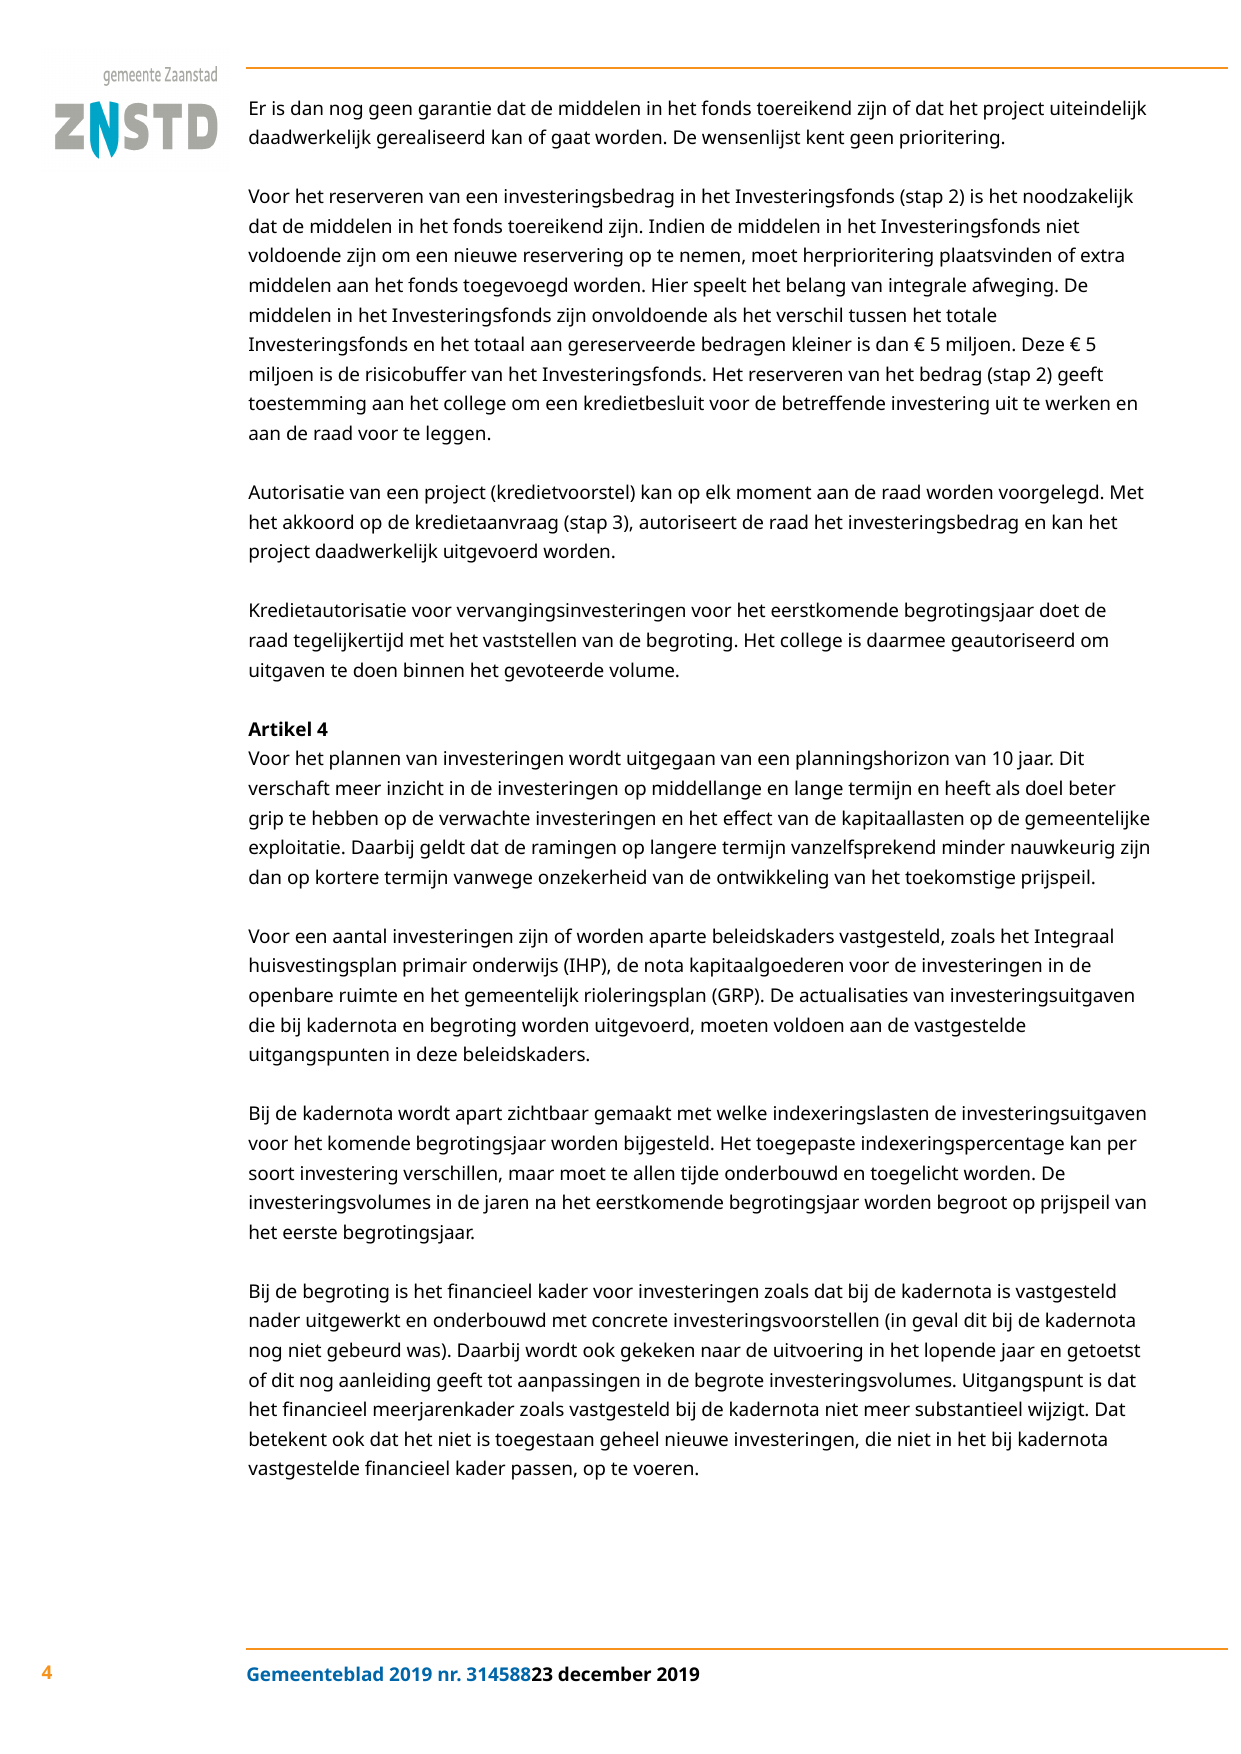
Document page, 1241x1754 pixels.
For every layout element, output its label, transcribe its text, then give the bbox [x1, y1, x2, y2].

text Voor het plannen van investeringen wordt uitgegaan van een planningshorizon van 10 jaar. Dit verschaft meer inzicht in de investeringen op middellange en lange termijn en heeft als doel beter grip te hebben op de verwachte investeringen en het effect van de kapitaallasten op de gemeentelijke exploitatie. Daarbij geldt dat de ramingen op langere termijn vanzelfsprekend minder nauwkeurig zijn dan op kortere termijn vanwege onzekerheid van de ontwikkeling van het toekomstige prijspeil. [248, 746, 1152, 890]
picture [41, 47, 231, 172]
text Er is dan nog geen garantie dat de middelen in het fonds toereikend zijn of dat het project uiteindelijk daadwerkelijk gerealiseerd kan of gaat worden. De wensenlijst kent geen prioritering. [248, 95, 1152, 150]
text Artikel 4 [248, 716, 1152, 742]
text Bij de kadernota wordt apart zichtbaar gemaakt met welke indexeringslasten de investeringsuitgaven voor het komende begrotingsjaar worden bijgesteld. Het toegepaste indexeringspercentage kan per soort investering verschillen, maar moet te allen tijde onderbouwd en toegelicht worden. De investeringsvolumes in de jaren na het eerstkomende begrotingsjaar worden begroot op prijspeil van het eerste begrotingsjaar. [248, 1101, 1152, 1245]
text Bij de begroting is het financieel kader voor investeringen zoals dat bij de kadernota is vastgesteld nader uitgewerkt en onderbouwd met concrete investeringsvoorstellen (in geval dit bij de kadernota nog niet gebeurd was). Daarbij wordt ook gekeken naar de uitvoering in het lopende jaar en getoetst of dit nog aanleiding geeft tot aanpassingen in de begrote investeringsvolumes. Uitgangspunt is dat het financieel meerjarenkader zoals vastgesteld bij de kadernota niet meer substantieel wijzigt. Dat betekent ook dat het niet is toegestaan geheel nieuwe investeringen, die niet in het bij kadernota vastgestelde financieel kader passen, op te voeren. [248, 1278, 1152, 1481]
text Autorisatie van een project (kredietvoorstel) kan op elk moment aan de raad worden voorgelegd. Met het akkoord op de kredietaanvraag (stap 3), autoriseert de raad het investeringsbedrag en kan het project daadwerkelijk uitgevoerd worden. [248, 479, 1152, 564]
text Voor het reserveren van een investeringsbedrag in het Investeringsfonds (stap 2) is het noodzakelijk dat de middelen in het fonds toereikend zijn. Indien de middelen in het Investeringsfonds niet voldoende zijn om een nieuwe reservering op te nemen, moet herprioritering plaatsvinden of extra middelen aan het fonds toegevoegd worden. Hier speelt het belang van integrale afweging. De middelen in het Investeringsfonds zijn onvoldoende als het verschil tussen het totale Investeringsfonds en het totaal aan gereserveerde bedragen kleiner is dan € 5 miljoen. Deze € 5 miljoen is de risicobuffer van het Investeringsfonds. Het reserveren van het bedrag (stap 2) geeft toestemming aan het college om een kredietbesluit voor de betreffende investering uit te werken en aan de raad voor te leggen. [248, 183, 1152, 446]
text Kredietautorisatie voor vervangingsinvesteringen voor het eerstkomende begrotingsjaar doet de raad tegelijkertijd met het vaststellen van de begroting. Het college is daarmee geautoriseerd om uitgaven te doen binnen het gevoteerde volume. [248, 598, 1152, 683]
text Voor een aantal investeringen zijn of worden aparte beleidskaders vastgesteld, zoals het Integraal huisvestingsplan primair onderwijs (IHP), de nota kapitaalgoederen voor de investeringen in de openbare ruimte en het gemeentelijk rioleringsplan (GRP). De actualisaties van investeringsuitgaven die bij kadernota en begroting worden uitgevoerd, moeten voldoen aan de vastgestelde uitgangspunten in deze beleidskaders. [248, 923, 1152, 1067]
